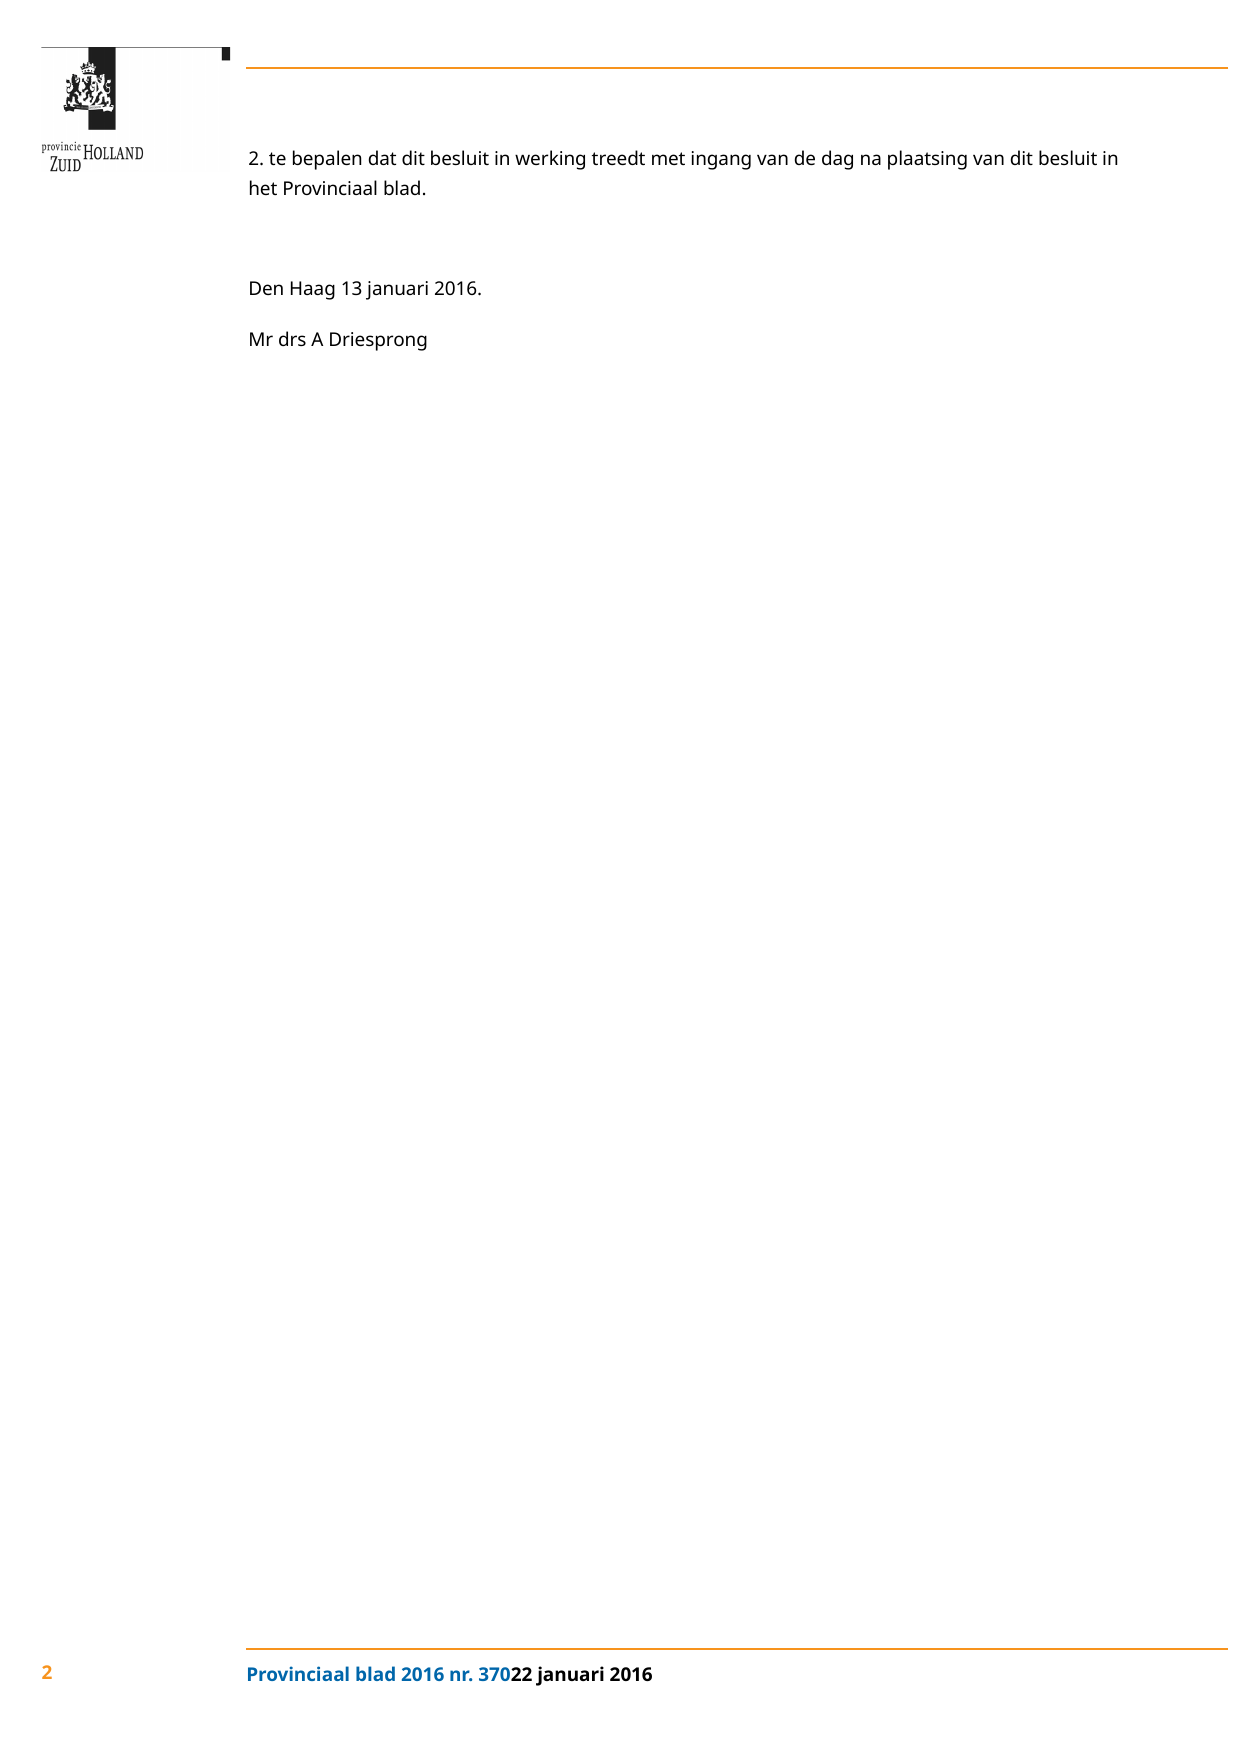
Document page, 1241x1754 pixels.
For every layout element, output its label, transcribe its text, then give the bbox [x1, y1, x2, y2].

text 2. te bepalen dat dit besluit in werking treedt met ingang van de dag na plaatsing van dit besluit in het Provinciaal blad. [248, 145, 1152, 201]
text Mr drs A Driesprong [248, 326, 1152, 352]
picture [41, 47, 231, 172]
text Den Haag 13 januari 2016. [248, 276, 1152, 301]
